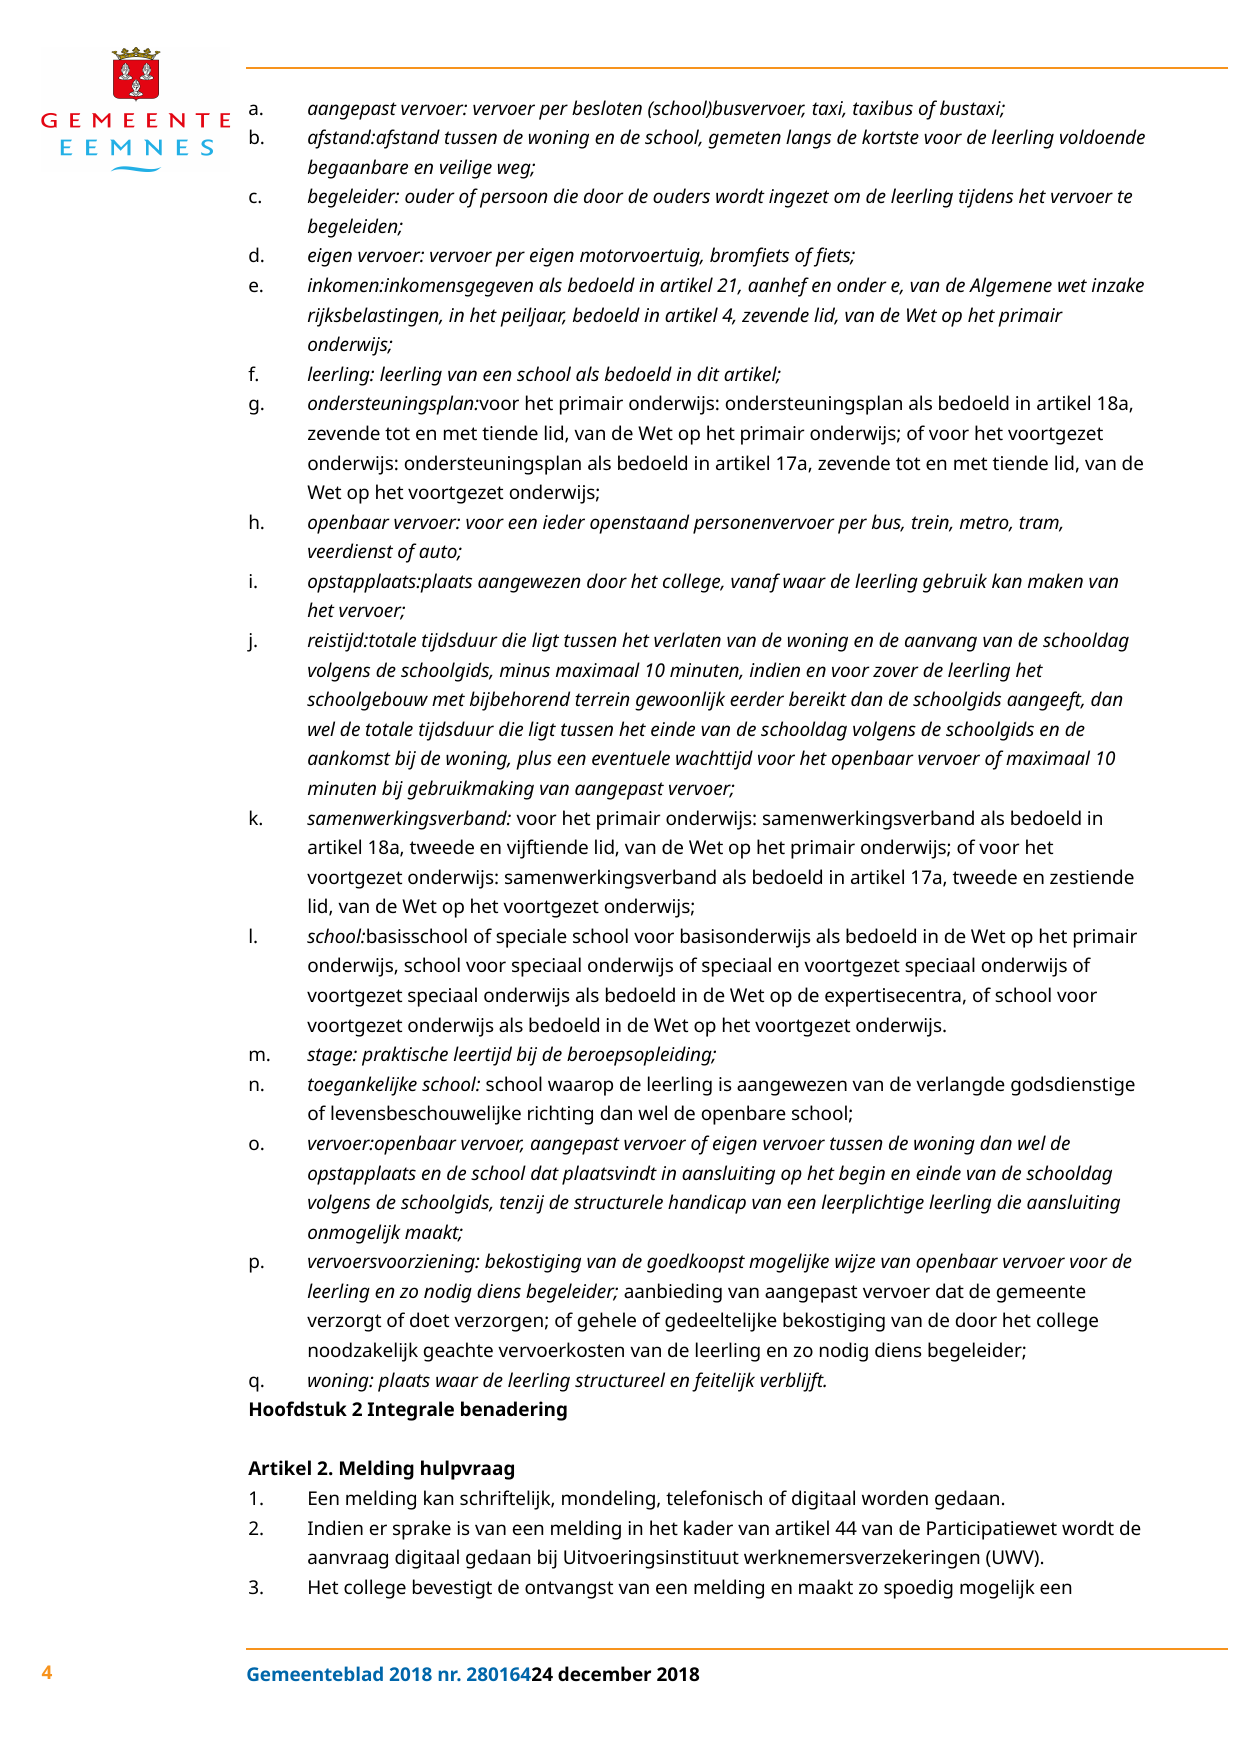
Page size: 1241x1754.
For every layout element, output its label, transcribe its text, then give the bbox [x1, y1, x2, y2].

list inkomen:inkomensgegeven als bedoeld in artikel 21, aanhef en onder e, van de Algemene wet inzake rijksbelastingen, in het peiljaar, bedoeld in artikel 4, zevende lid, van de Wet op het primair onderwijs; [248, 272, 1152, 357]
list opstapplaats:plaats aangewezen door het college, vanaf waar de leerling gebruik kan maken van het vervoer; [248, 568, 1152, 623]
list aangepast vervoer: vervoer per besloten (school)busvervoer, taxi, taxibus of bustaxi; [248, 95, 1152, 121]
list toegankelijke school: school waarop de leerling is aangewezen van de verlangde godsdienstige of levensbeschouwelijke richting dan wel de openbare school; [248, 1071, 1152, 1126]
list ondersteuningsplan:voor het primair onderwijs: ondersteuningsplan als bedoeld in artikel 18a, zevende tot en met tiende lid, van de Wet op het primair onderwijs; of voor het voortgezet onderwijs: ondersteuningsplan als bedoeld in artikel 17a, zevende tot en met tiende lid, van de Wet op het voortgezet onderwijs; [248, 391, 1152, 505]
list eigen vervoer: vervoer per eigen motorvoertuig, bromfiets of fiets; [248, 243, 1152, 268]
list reistijd:totale tijdsduur die ligt tussen het verlaten van de woning en de aanvang van de schooldag volgens de schoolgids, minus maximaal 10 minuten, indien en voor zover de leerling het schoolgebouw met bijbehorend terrein gewoonlijk eerder bereikt dan de schoolgids aangeeft, dan wel de totale tijdsduur die ligt tussen het einde van de schooldag volgens de schoolgids en de aankomst bij de woning, plus een eventuele wachttijd voor het openbaar vervoer of maximaal 10 minuten bij gebruikmaking van aangepast vervoer; [248, 627, 1152, 801]
list woning: plaats waar de leerling structureel en feitelijk verblijft. [248, 1367, 1152, 1393]
list samenwerkingsverband: voor het primair onderwijs: samenwerkingsverband als bedoeld in artikel 18a, tweede en vijftiende lid, van de Wet op het primair onderwijs; of voor het voortgezet onderwijs: samenwerkingsverband als bedoeld in artikel 17a, tweede en zestiende lid, van de Wet op het voortgezet onderwijs; [248, 805, 1152, 919]
list vervoersvoorziening: bekostiging van de goedkoopst mogelijke wijze van openbaar vervoer voor de leerling en zo nodig diens begeleider; aanbieding van aangepast vervoer dat de gemeente verzorgt of doet verzorgen; of gehele of gedeeltelijke bekostiging van de door het college noodzakelijk geachte vervoerkosten van de leerling en zo nodig diens begeleider; [248, 1248, 1152, 1363]
list openbaar vervoer: voor een ieder openstaand personenvervoer per bus, trein, metro, tram, veerdienst of auto; [248, 509, 1152, 564]
list school:basisschool of speciale school voor basisonderwijs als bedoeld in de Wet op het primair onderwijs, school voor speciaal onderwijs of speciaal en voortgezet speciaal onderwijs of voortgezet speciaal onderwijs als bedoeld in de Wet op de expertisecentra, of school voor voortgezet onderwijs als bedoeld in de Wet op het voortgezet onderwijs. [248, 923, 1152, 1038]
text Artikel 2. Melding hulpvraag [248, 1456, 1152, 1481]
list vervoer:openbaar vervoer, aangepast vervoer of eigen vervoer tussen de woning dan wel de opstapplaats en de school dat plaatsvindt in aansluiting op het begin en einde van de schooldag volgens de schoolgids, tenzij de structurele handicap van een leerplichtige leerling die aansluiting onmogelijk maakt; [248, 1130, 1152, 1245]
list stage: praktische leertijd bij de beroepsopleiding; [248, 1041, 1152, 1067]
list Indien er sprake is van een melding in het kader van artikel 44 van de Participatiewet wordt de aanvraag digitaal gedaan bij Uitvoeringsinstituut werknemersverzekeringen (UWV). [248, 1515, 1152, 1570]
text Hoofdstuk 2 Integrale benadering [248, 1396, 1152, 1422]
list leerling: leerling van een school als bedoeld in dit artikel; [248, 361, 1152, 387]
list Een melding kan schriftelijk, mondeling, telefonisch of digitaal worden gedaan. [248, 1485, 1152, 1511]
picture [41, 47, 231, 172]
list Het college bevestigt de ontvangst van een melding en maakt zo spoedig mogelijk een [248, 1574, 1152, 1600]
list begeleider: ouder of persoon die door de ouders wordt ingezet om de leerling tijdens het vervoer te begeleiden; [248, 183, 1152, 239]
list afstand:afstand tussen de woning en de school, gemeten langs de kortste voor de leerling voldoende begaanbare en veilige weg; [248, 124, 1152, 180]
